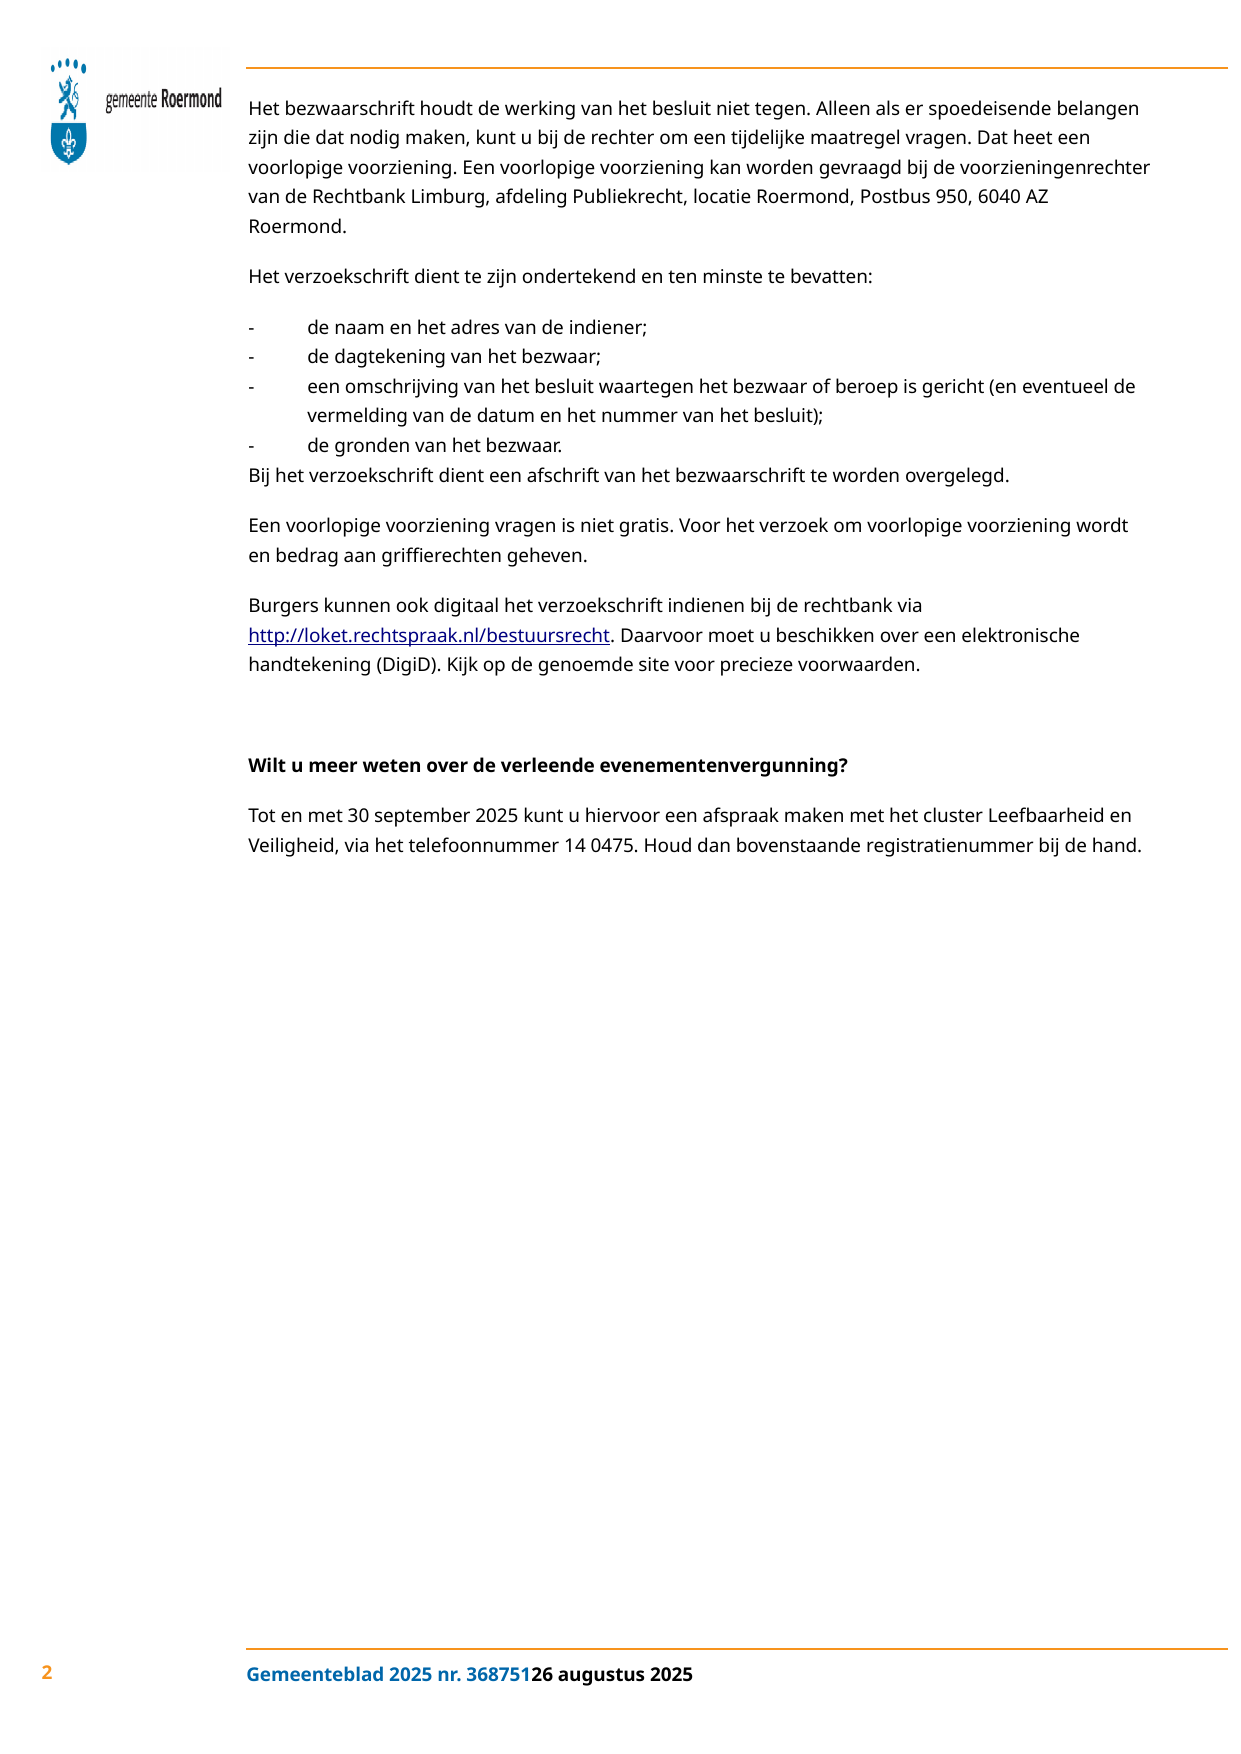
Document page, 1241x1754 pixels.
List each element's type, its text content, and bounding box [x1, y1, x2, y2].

text Burgers kunnen ook digitaal het verzoekschrift indienen bij de rechtbank via http://loket.rechtspraak.nl/bestuursrecht. Daarvoor moet u beschikken over een elektronische handtekening (DigiD). Kijk op de genoemde site voor precieze voorwaarden. [248, 592, 1152, 677]
text Het verzoekschrift dient te zijn ondertekend en ten minste te bevatten: [248, 263, 1152, 289]
list de dagtekening van het bezwaar; [248, 343, 1152, 369]
text Tot en met 30 september 2025 kunt u hiervoor een afspraak maken met het cluster Leefbaarheid en Veiligheid, via het telefoonnummer 14 0475. Houd dan bovenstaande registratienummer bij de hand. [248, 803, 1152, 858]
list de naam en het adres van de indiener; [248, 314, 1152, 340]
list een omschrijving van het besluit waartegen het bezwaar of beroep is gericht (en eventueel de vermelding van de datum en het nummer van het besluit); [248, 373, 1152, 428]
text Het bezwaarschrift houdt de werking van het besluit niet tegen. Alleen als er spoedeisende belangen zijn die dat nodig maken, kunt u bij de rechter om een tijdelijke maatregel vragen. Dat heet een voorlopige voorziening. Een voorlopige voorziening kan worden gevraagd bij de voorzieningenrechter van de Rechtbank Limburg, afdeling Publiekrecht, locatie Roermond, Postbus 950, 6040 AZ Roermond. [248, 95, 1152, 239]
text Wilt u meer weten over de verleende evenementenvergunning? [248, 752, 1152, 778]
picture [41, 47, 231, 172]
list de gronden van het bezwaar. [248, 432, 1152, 458]
text Een voorlopige voorziening vragen is niet gratis. Voor het verzoek om voorlopige voorziening wordt en bedrag aan griffierechten geheven. [248, 512, 1152, 568]
text Bij het verzoekschrift dient een afschrift van het bezwaarschrift te worden overgelegd. [248, 462, 1152, 488]
